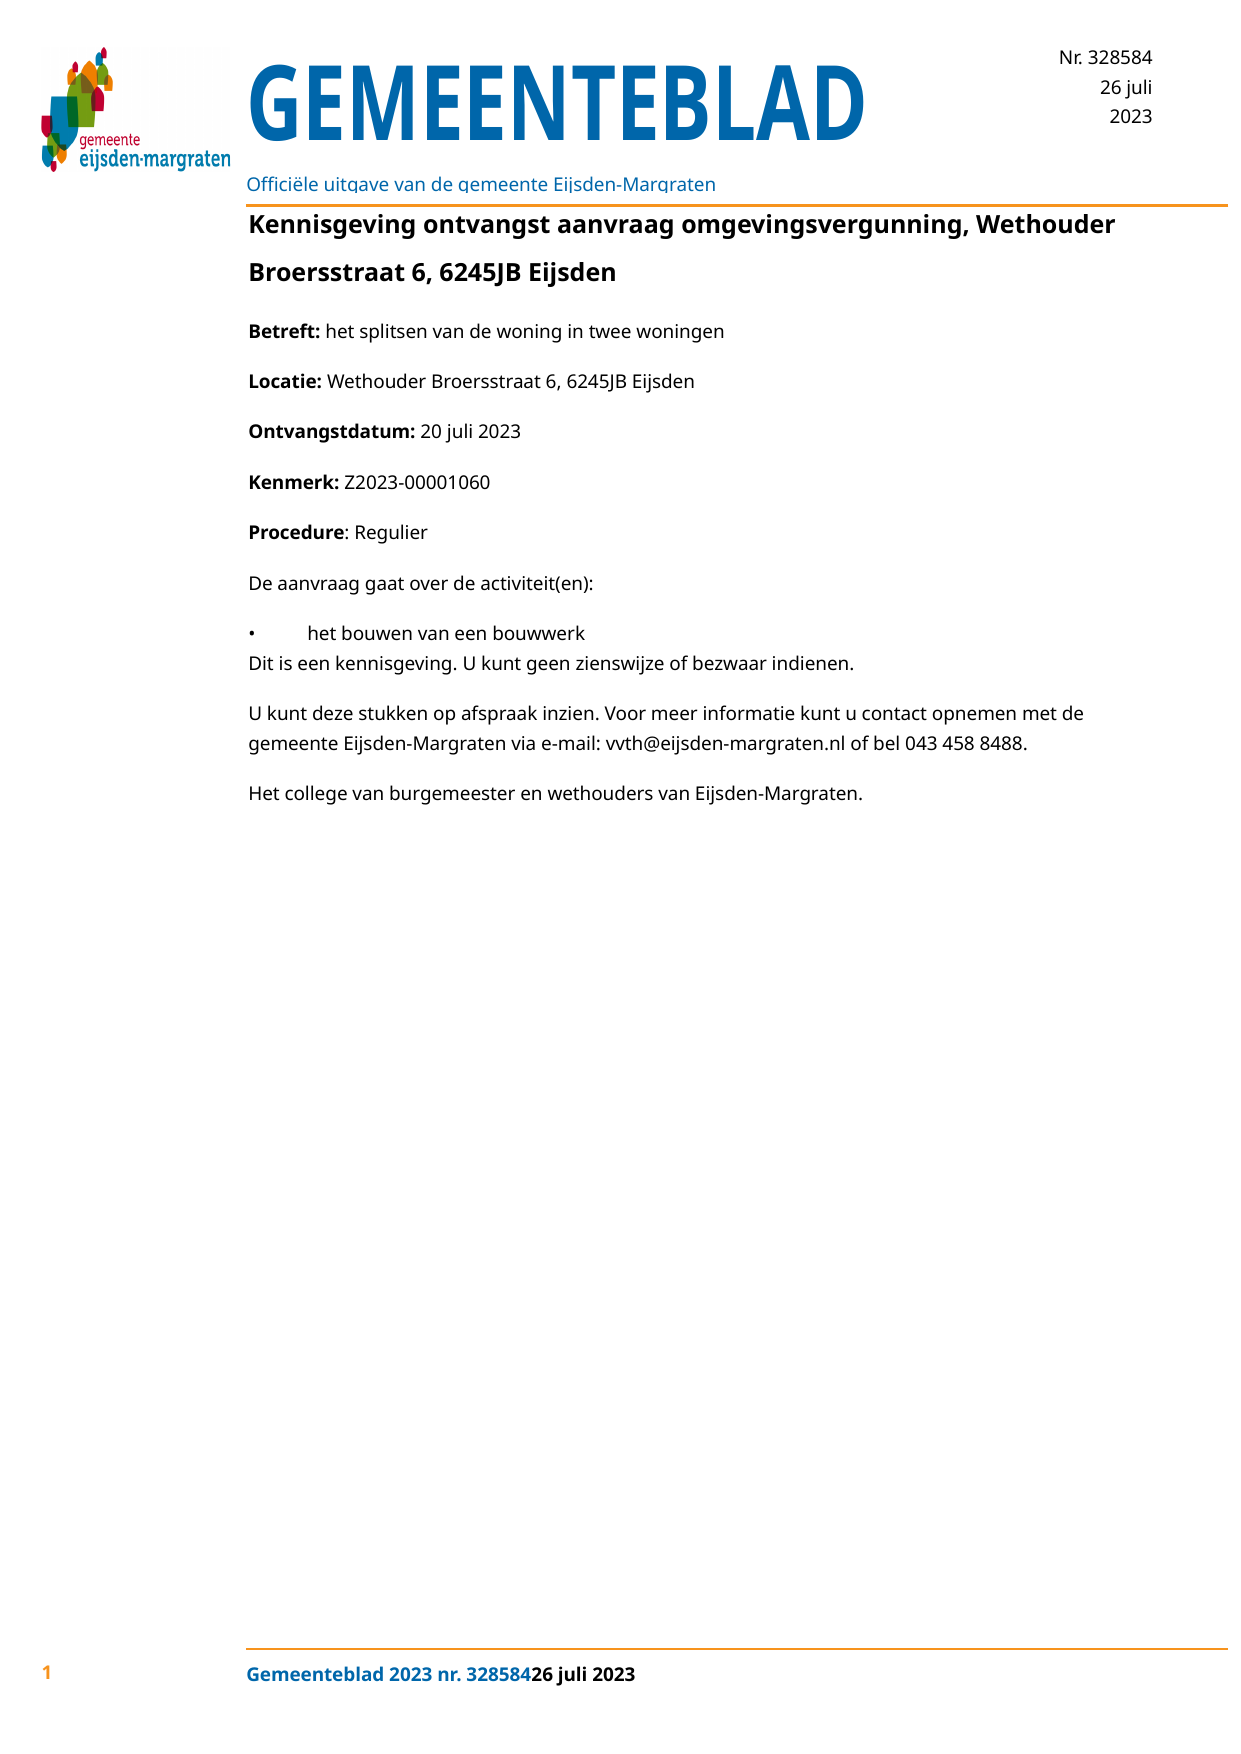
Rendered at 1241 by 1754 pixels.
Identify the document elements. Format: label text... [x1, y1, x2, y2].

text Kennisgeving ontvangst aanvraag omgevingsvergunning, Wethouder Broersstraat 6, 6245JB Eijsden [248, 207, 1152, 288]
text U kunt deze stukken op afspraak inzien. Voor meer informatie kunt u contact opnemen met de gemeente Eijsden-Margraten via e-mail: vvth@eijsden-margraten.nl of bel 043 458 8488. [248, 700, 1152, 756]
text Ontvangstdatum: 20 juli 2023 [248, 419, 1152, 444]
text Het college van burgemeester en wethouders van Eijsden-Margraten. [248, 780, 1152, 806]
text Locatie: Wethouder Broersstraat 6, 6245JB Eijsden [248, 368, 1152, 394]
text Dit is een kennisgeving. U kunt geen zienswijze of bezwaar indienen. [248, 650, 1152, 676]
text Kenmerk: Z2023-00001060 [248, 469, 1152, 495]
picture [41, 47, 231, 172]
text Procedure: Regulier [248, 519, 1152, 545]
text Betreft: het splitsen van de woning in twee woningen [248, 318, 1152, 344]
list het bouwen van een bouwwerk [248, 620, 1152, 646]
text De aanvraag gaat over de activiteit(en): [248, 570, 1152, 596]
